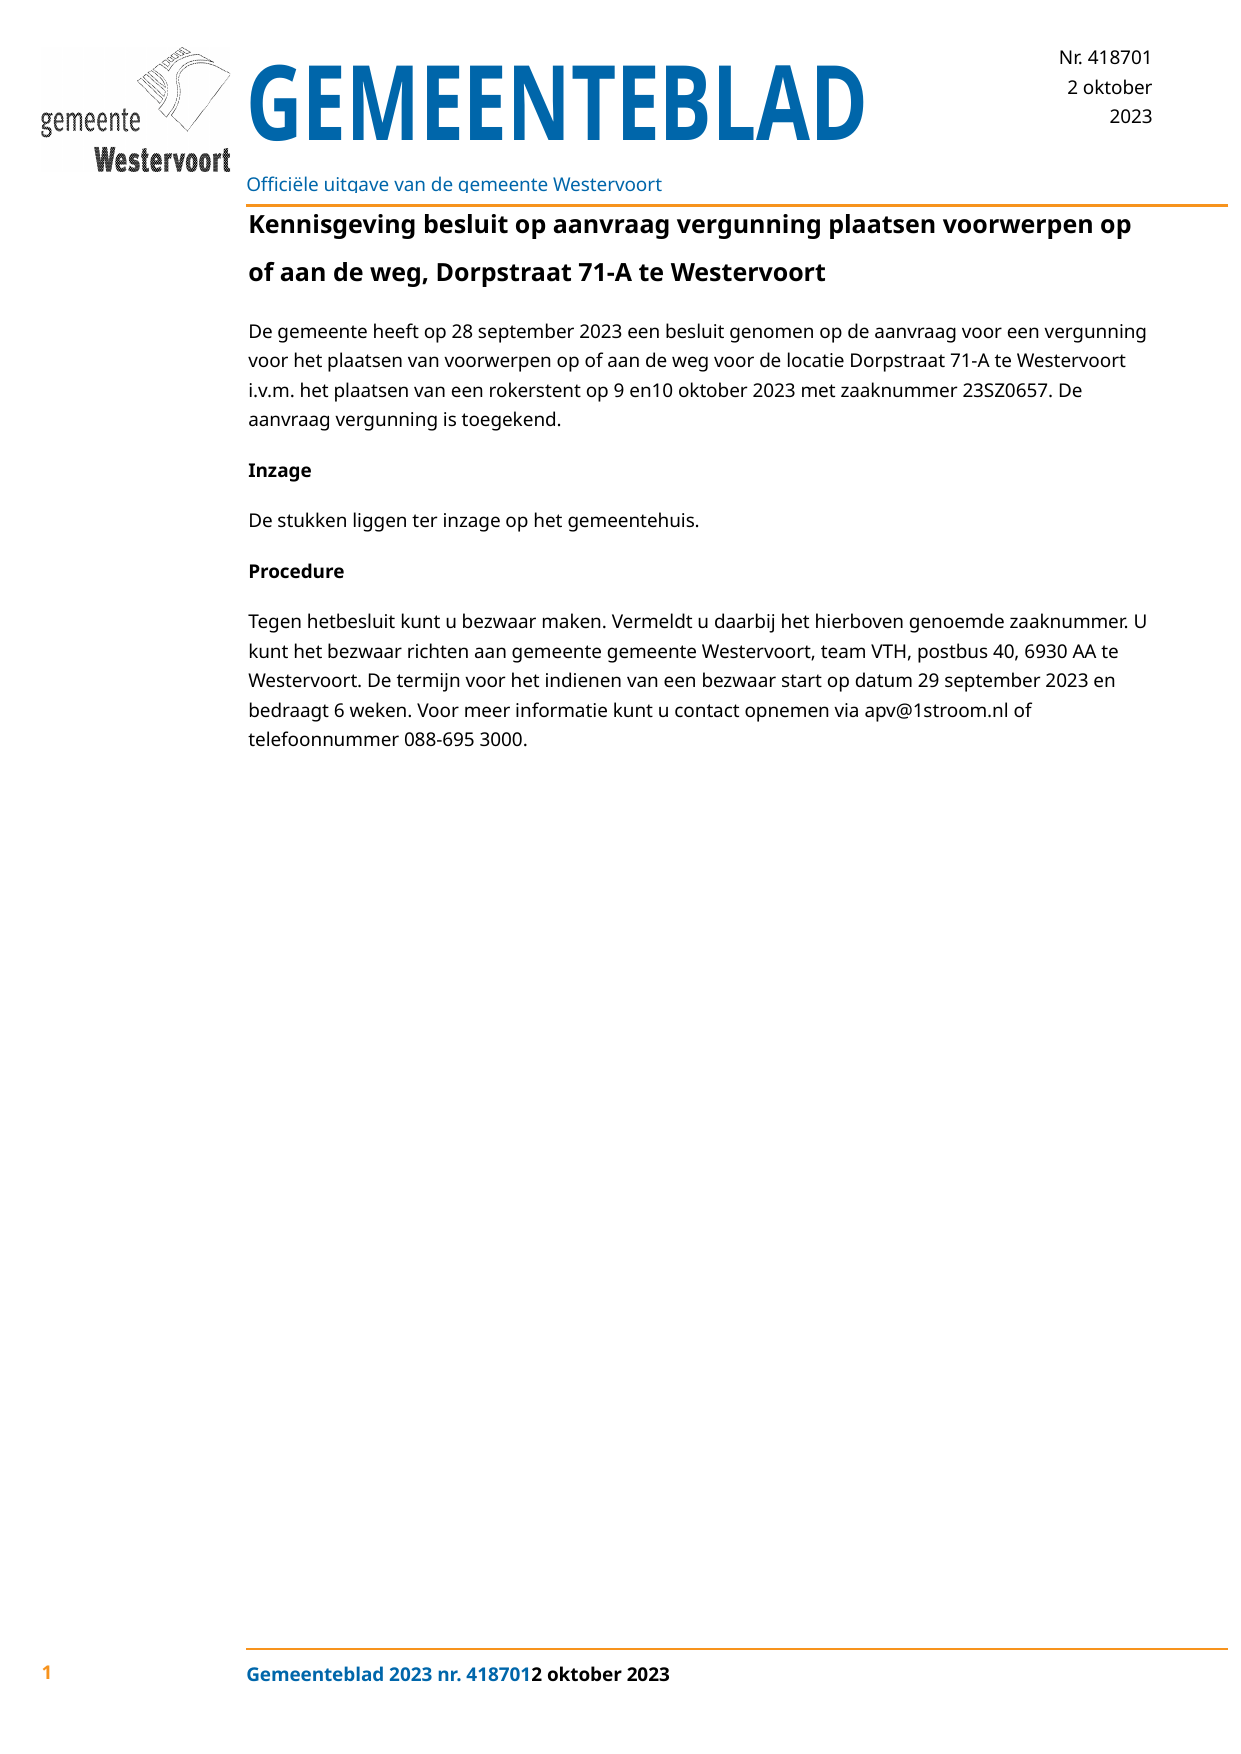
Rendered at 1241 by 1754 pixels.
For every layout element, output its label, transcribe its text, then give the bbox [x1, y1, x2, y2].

picture [41, 47, 231, 172]
text Procedure [248, 558, 1152, 584]
text Kennisgeving besluit op aanvraag vergunning plaatsen voorwerpen op of aan de weg, Dorpstraat 71-A te Westervoort [248, 207, 1152, 288]
text De stukken liggen ter inzage op het gemeentehuis. [248, 507, 1152, 533]
text Tegen hetbesluit kunt u bezwaar maken. Vermeldt u daarbij het hierboven genoemde zaaknummer. U kunt het bezwaar richten aan gemeente gemeente Westervoort, team VTH, postbus 40, 6930 AA te Westervoort. De termijn voor het indienen van een bezwaar start op datum 29 september 2023 en bedraagt 6 weken. Voor meer informatie kunt u contact opnemen via apv@1stroom.nl of telefoonnummer 088-695 3000. [248, 608, 1152, 752]
text De gemeente heeft op 28 september 2023 een besluit genomen op de aanvraag voor een vergunning voor het plaatsen van voorwerpen op of aan de weg voor de locatie Dorpstraat 71-A te Westervoort i.v.m. het plaatsen van een rokerstent op 9 en10 oktober 2023 met zaaknummer 23SZ0657. De aanvraag vergunning is toegekend. [248, 318, 1152, 432]
text Inzage [248, 457, 1152, 483]
